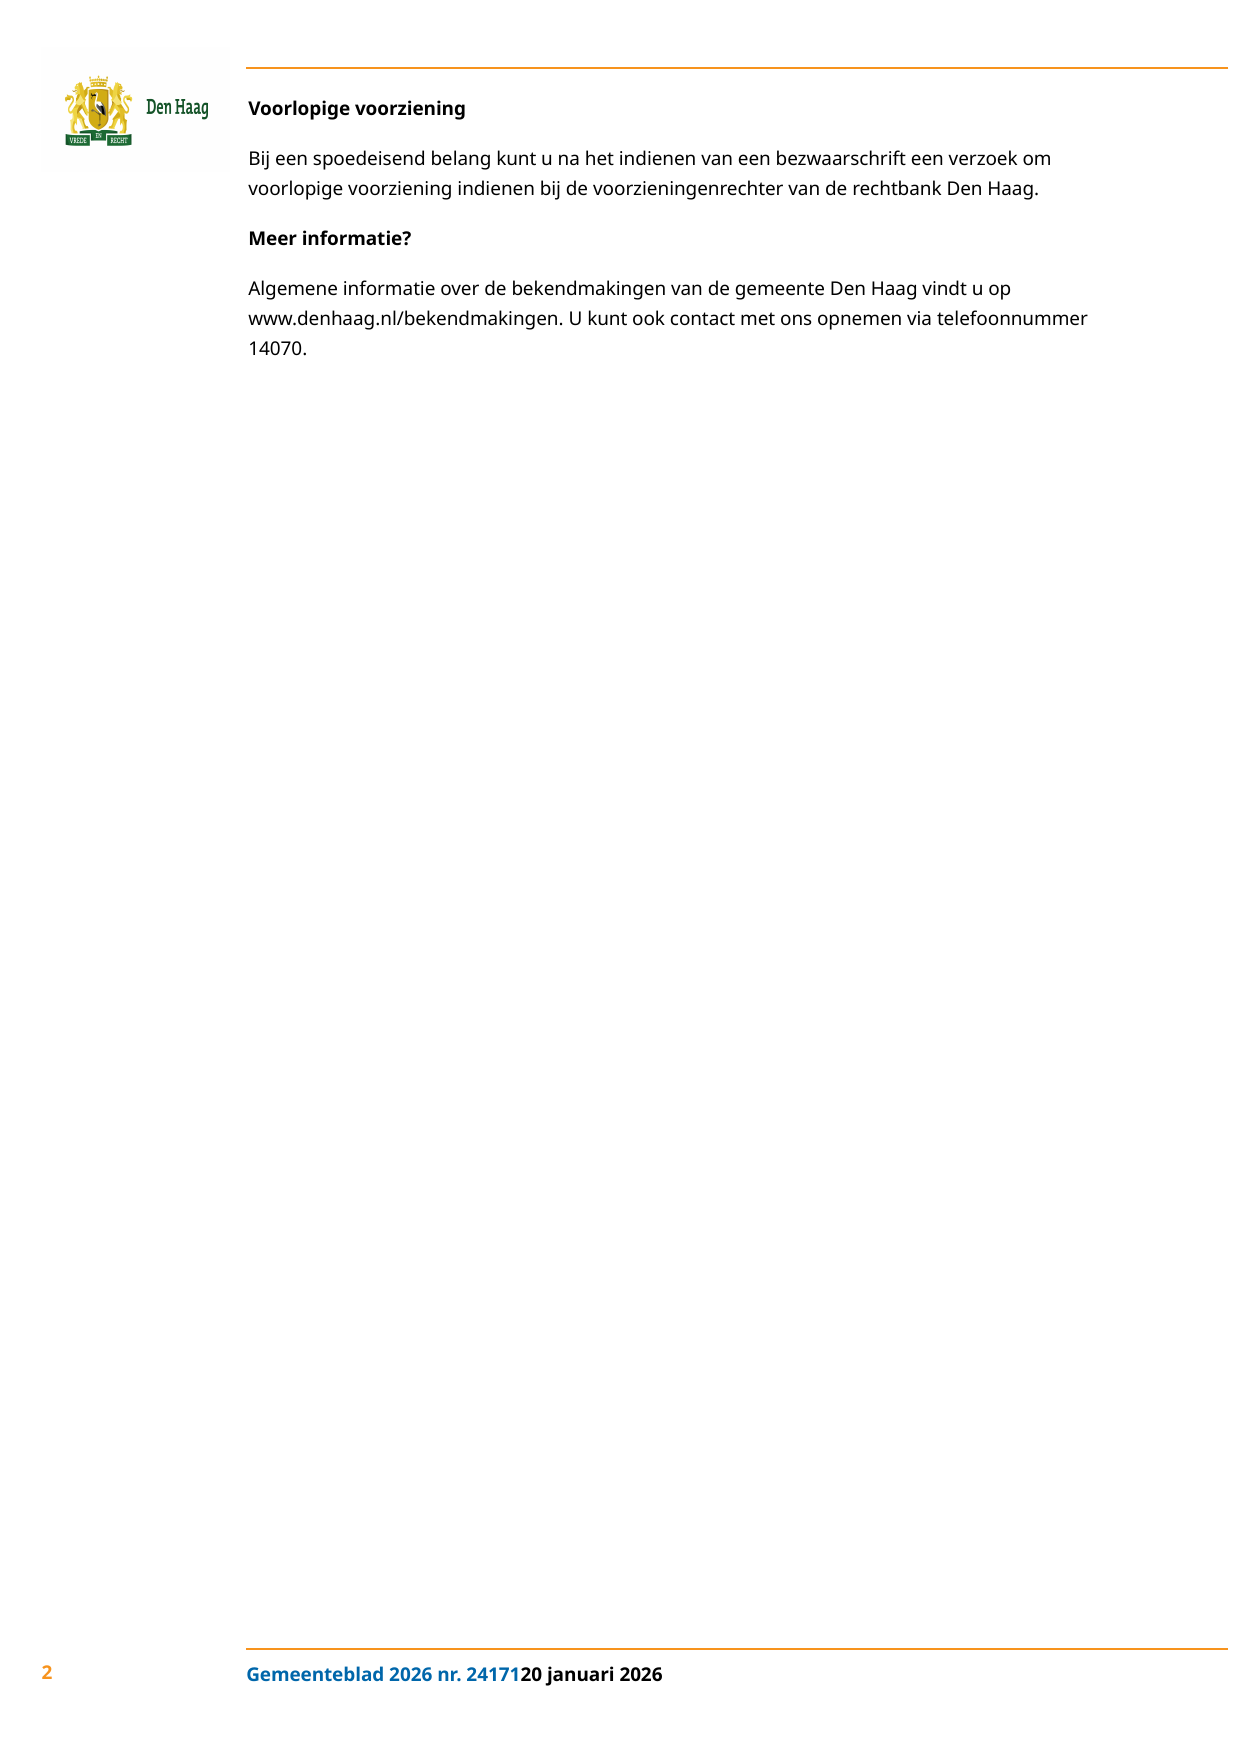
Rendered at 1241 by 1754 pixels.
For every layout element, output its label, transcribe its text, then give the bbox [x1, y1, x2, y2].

picture [41, 47, 231, 172]
text Algemene informatie over de bekendmakingen van de gemeente Den Haag vindt u op www.denhaag.nl/bekendmakingen. U kunt ook contact met ons opnemen via telefoonnummer 14070. [248, 276, 1152, 361]
text Meer informatie? [248, 225, 1152, 251]
text Bij een spoedeisend belang kunt u na het indienen van een bezwaarschrift een verzoek om voorlopige voorziening indienen bij de voorzieningenrechter van de rechtbank Den Haag. [248, 145, 1152, 201]
text Voorlopige voorziening [248, 95, 1152, 121]
